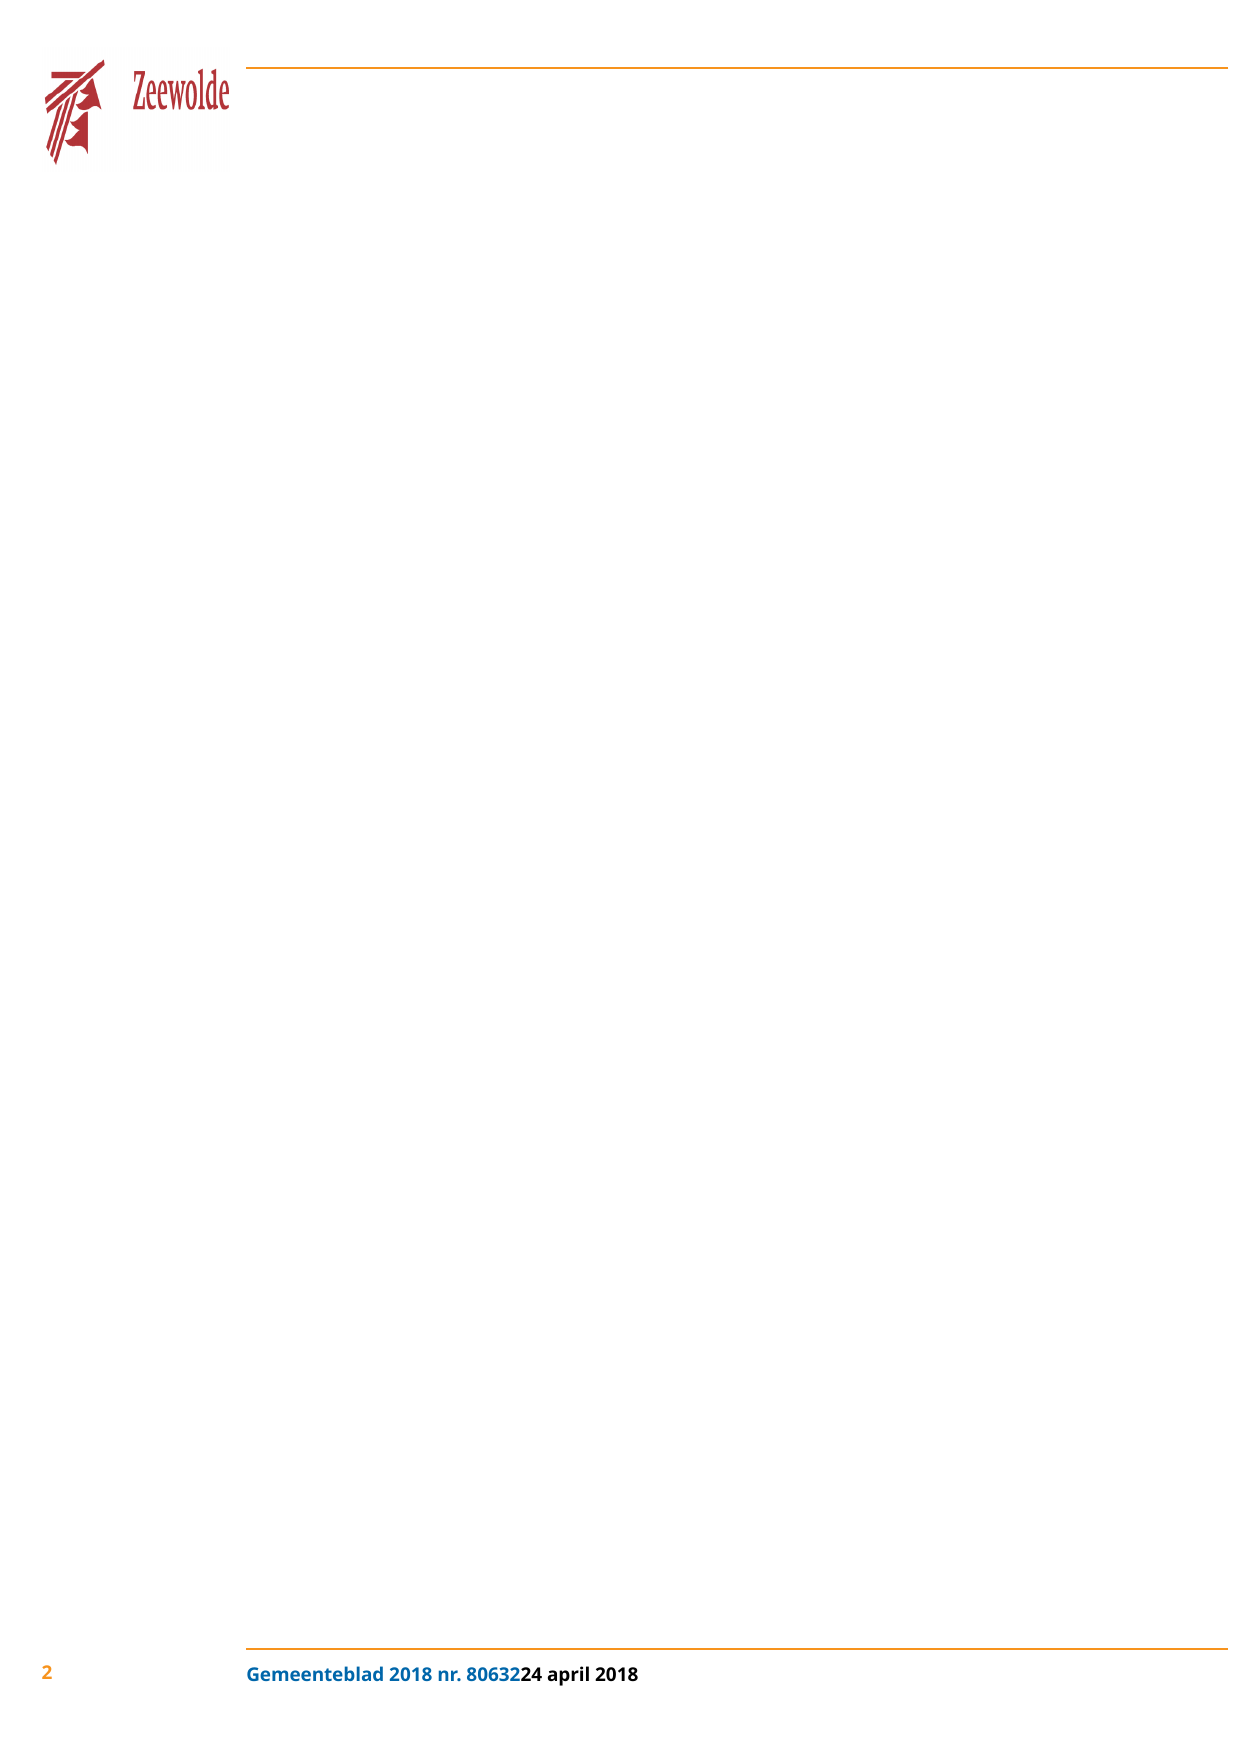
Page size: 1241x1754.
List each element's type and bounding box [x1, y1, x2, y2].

picture [41, 47, 231, 172]
